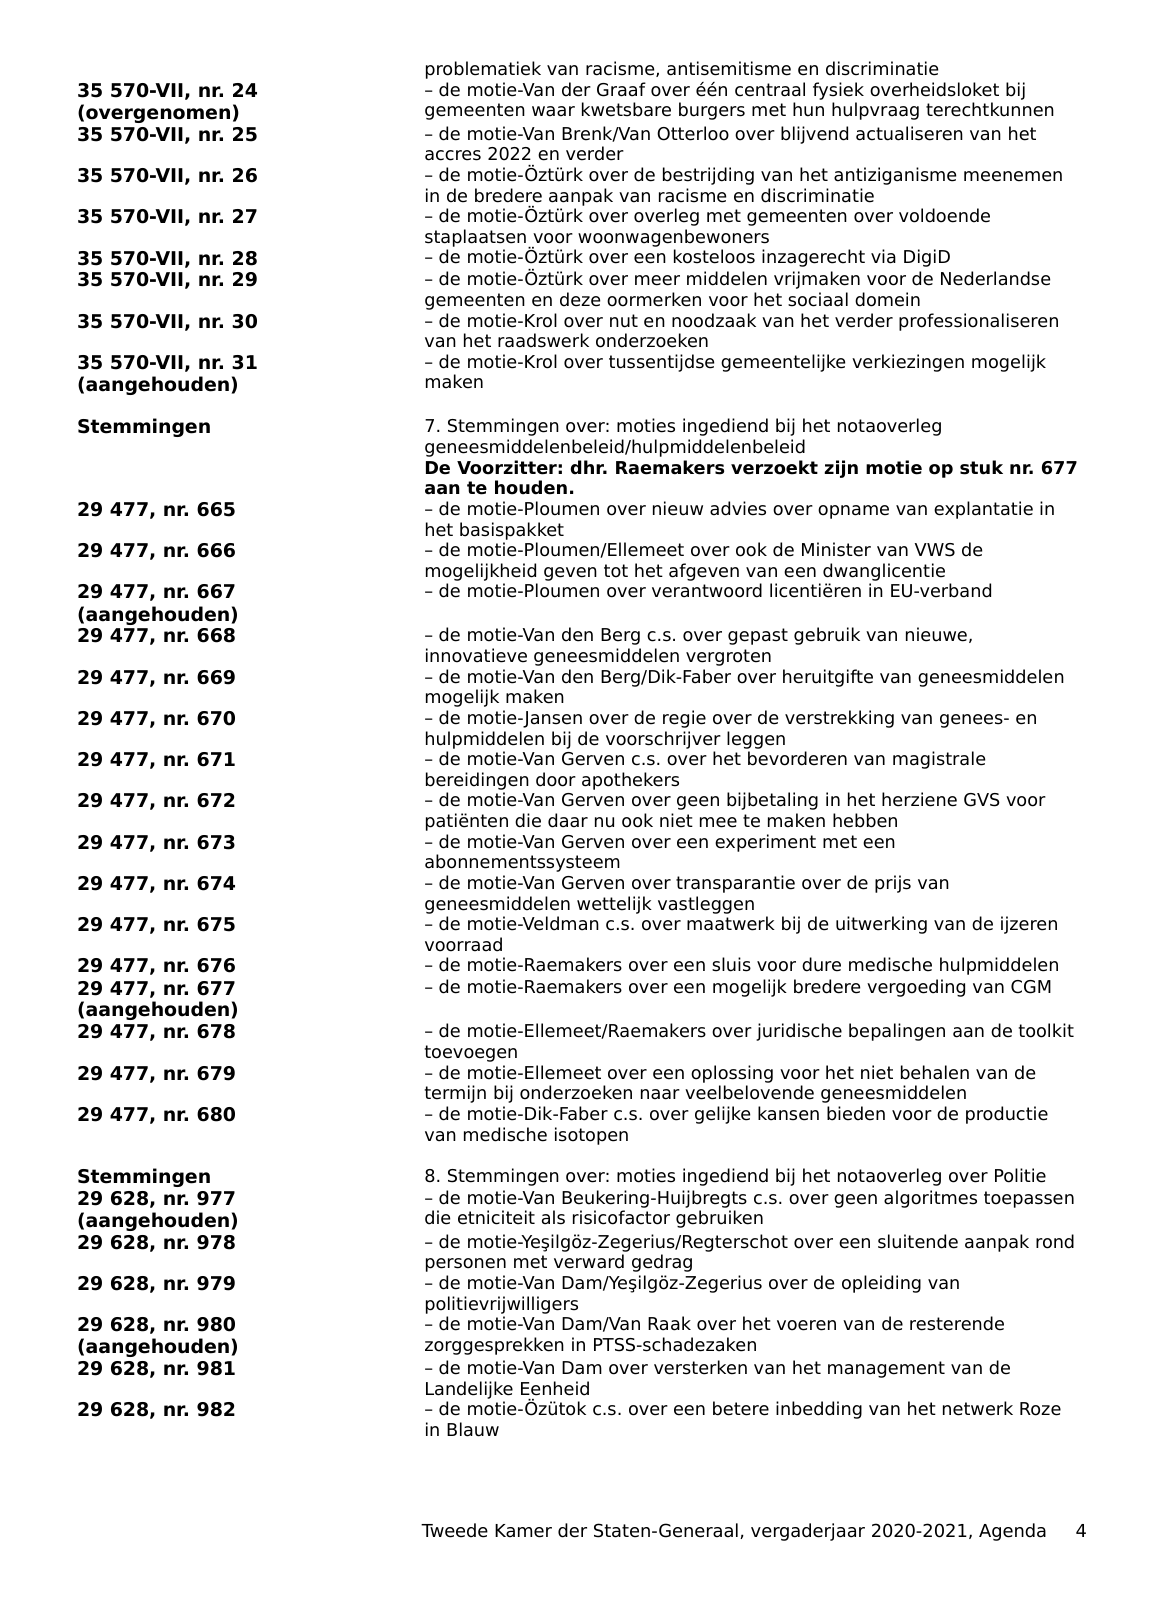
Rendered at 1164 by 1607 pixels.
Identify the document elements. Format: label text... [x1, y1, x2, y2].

table_cell – de motie-Yeşilgöz-Zegerius/Regterschot over een sluitende aanpak rond personen met verward gedrag [418, 1232, 1087, 1273]
table_cell – de motie-Van Gerven over geen bijbetaling in het herziene GVS voor patiënten die daar nu ook niet mee te maken hebben [418, 790, 1087, 832]
table_cell [401, 1441, 418, 1461]
table_cell – de motie-Van der Graaf over één centraal fysiek overheidsloket bij gemeenten waar kwetsbare burgers met hun hulpvraag terechtkunnen [418, 80, 1087, 124]
table_cell [401, 790, 418, 832]
table_cell [401, 749, 418, 790]
table_cell 7. Stemmingen over: moties ingediend bij het notaoverleg geneesmiddelenbeleid/hulpmiddelenbeleid [418, 416, 1087, 458]
table_cell [401, 352, 418, 396]
table_cell – de motie-Van Beukering-Huijbregts c.s. over geen algoritmes toepassen die etniciteit als risicofactor gebruiken [418, 1188, 1087, 1232]
table_cell 29 477, nr. 674 [77, 873, 401, 914]
table_cell [401, 832, 418, 873]
table_cell [401, 873, 418, 914]
table_cell [401, 1021, 418, 1063]
table_cell Stemmingen [77, 1166, 401, 1188]
table_cell 35 570-VII, nr. 24 (overgenomen) [77, 80, 401, 124]
table_cell [401, 625, 418, 667]
table_cell 29 477, nr. 675 [77, 914, 401, 955]
table_cell – de motie-Ploumen over nieuw advies over opname van explantatie in het basispakket [418, 499, 1087, 540]
table_cell [77, 396, 401, 416]
table_cell [401, 206, 418, 247]
table_cell [401, 1314, 418, 1358]
table_cell 29 477, nr. 678 [77, 1021, 401, 1063]
table_cell 29 477, nr. 676 [77, 955, 401, 977]
table_cell 8. Stemmingen over: moties ingediend bij het notaoverleg over Politie [418, 1166, 1087, 1188]
table_cell – de motie-Öztürk over overleg met gemeenten over voldoende staplaatsen voor woonwagenbewoners [418, 206, 1087, 247]
table_cell – de motie-Van Gerven c.s. over het bevorderen van magistrale bereidingen door apothekers [418, 749, 1087, 790]
table_cell [77, 458, 401, 499]
table_cell – de motie-Raemakers over een sluis voor dure medische hulpmiddelen [418, 955, 1087, 977]
table_cell – de motie-Van den Berg/Dik-Faber over heruitgifte van geneesmiddelen mogelijk maken [418, 667, 1087, 708]
table_cell – de motie-Van den Berg c.s. over gepast gebruik van nieuwe, innovatieve geneesmiddelen vergroten [418, 625, 1087, 667]
table_cell – de motie-Özütok c.s. over een betere inbedding van het netwerk Roze in Blauw [418, 1399, 1087, 1441]
table_cell 35 570-VII, nr. 28 [77, 248, 401, 269]
table_cell 29 628, nr. 981 [77, 1358, 401, 1399]
table_cell – de motie-Veldman c.s. over maatwerk bij de uitwerking van de ijzeren voorraad [418, 914, 1087, 955]
table_cell [401, 1104, 418, 1145]
table_cell 29 628, nr. 982 [77, 1399, 401, 1441]
table_cell 35 570-VII, nr. 29 [77, 269, 401, 311]
table_cell [418, 396, 1087, 416]
table_cell 29 477, nr. 679 [77, 1063, 401, 1104]
table_cell 29 477, nr. 667 (aangehouden) [77, 581, 401, 625]
table_cell 29 628, nr. 978 [77, 1232, 401, 1273]
table_cell – de motie-Öztürk over de bestrijding van het antiziganisme meenemen in de bredere aanpak van racisme en discriminatie [418, 165, 1087, 206]
table_cell 29 477, nr. 677 (aangehouden) [77, 978, 401, 1021]
table_cell [401, 416, 418, 458]
table_cell – de motie-Van Gerven over transparantie over de prijs van geneesmiddelen wettelijk vastleggen [418, 873, 1087, 914]
table_cell 29 477, nr. 671 [77, 749, 401, 790]
table_cell – de motie-Ellemeet/Raemakers over juridische bepalingen aan de toolkit toevoegen [418, 1021, 1087, 1063]
table_cell [401, 1358, 418, 1399]
table_cell 29 628, nr. 979 [77, 1273, 401, 1314]
table_cell – de motie-Ploumen/Ellemeet over ook de Minister van VWS de mogelijkheid geven tot het afgeven van een dwanglicentie [418, 540, 1087, 581]
table_cell 29 628, nr. 977 (aangehouden) [77, 1188, 401, 1232]
table_cell – de motie-Öztürk over meer middelen vrijmaken voor de Nederlandse gemeenten en deze oormerken voor het sociaal domein [418, 269, 1087, 311]
table_cell – de motie-Öztürk over een kosteloos inzagerecht via DigiD [418, 248, 1087, 269]
table_cell [418, 1441, 1087, 1461]
table_cell – de motie-Van Dam over versterken van het management van de Landelijke Eenheid [418, 1358, 1087, 1399]
table_cell – de motie-Ellemeet over een oplossing voor het niet behalen van de termijn bij onderzoeken naar veelbelovende geneesmiddelen [418, 1063, 1087, 1104]
table_cell [418, 1145, 1087, 1166]
table_cell [401, 269, 418, 311]
table_cell [401, 540, 418, 581]
table_cell [401, 1273, 418, 1314]
table_cell 29 477, nr. 668 [77, 625, 401, 667]
table_cell [401, 499, 418, 540]
table_cell 29 477, nr. 666 [77, 540, 401, 581]
table_cell 29 477, nr. 672 [77, 790, 401, 832]
table_cell 29 477, nr. 680 [77, 1104, 401, 1145]
table_cell [401, 581, 418, 625]
table_cell [401, 1145, 418, 1166]
table_cell 35 570-VII, nr. 31 (aangehouden) [77, 352, 401, 396]
table_cell 29 477, nr. 670 [77, 708, 401, 749]
table_cell – de motie-Van Dam/Van Raak over het voeren van de resterende zorggesprekken in PTSS-schadezaken [418, 1314, 1087, 1358]
table_cell [401, 458, 418, 499]
table_cell [401, 165, 418, 206]
table_cell [401, 1399, 418, 1441]
table_cell [401, 978, 418, 1021]
table_cell [401, 248, 418, 269]
table_cell [401, 396, 418, 416]
table_cell – de motie-Krol over nut en noodzaak van het verder professionaliseren van het raadswerk onderzoeken [418, 311, 1087, 352]
table_cell [77, 59, 401, 80]
table_cell – de motie-Krol over tussentijdse gemeentelijke verkiezingen mogelijk maken [418, 352, 1087, 396]
table_cell [77, 1145, 401, 1166]
table_cell – de motie-Jansen over de regie over de verstrekking van genees- en hulpmiddelen bij de voorschrijver leggen [418, 708, 1087, 749]
table_cell [401, 914, 418, 955]
table_cell [401, 708, 418, 749]
table_cell – de motie-Van Gerven over een experiment met een abonnementssysteem [418, 832, 1087, 873]
table_cell [401, 1063, 418, 1104]
table_cell – de motie-Van Dam/Yeşilgöz-Zegerius over de opleiding van politievrijwilligers [418, 1273, 1087, 1314]
table_cell 29 477, nr. 669 [77, 667, 401, 708]
table_cell [401, 80, 418, 124]
table_cell [401, 955, 418, 977]
table_cell [401, 1232, 418, 1273]
table_cell – de motie-Dik-Faber c.s. over gelijke kansen bieden voor de productie van medische isotopen [418, 1104, 1087, 1145]
table_cell 35 570-VII, nr. 30 [77, 311, 401, 352]
table_cell – de motie-Ploumen over verantwoord licentiëren in EU-verband [418, 581, 1087, 625]
table_cell 29 628, nr. 980 (aangehouden) [77, 1314, 401, 1358]
table_cell [401, 1188, 418, 1232]
table_cell problematiek van racisme, antisemitisme en discriminatie [418, 59, 1087, 80]
table_cell Stemmingen [77, 416, 401, 458]
table_cell 35 570-VII, nr. 25 [77, 124, 401, 165]
table_cell 29 477, nr. 665 [77, 499, 401, 540]
table_cell De Voorzitter: dhr. Raemakers verzoekt zijn motie op stuk nr. 677 aan te houden. [418, 458, 1087, 499]
table_cell – de motie-Van Brenk/Van Otterloo over blijvend actualiseren van het accres 2022 en verder [418, 124, 1087, 165]
table_cell [77, 1441, 401, 1461]
table_cell 35 570-VII, nr. 27 [77, 206, 401, 247]
table_cell 29 477, nr. 673 [77, 832, 401, 873]
table_cell [401, 59, 418, 80]
table_cell 35 570-VII, nr. 26 [77, 165, 401, 206]
table_cell [401, 667, 418, 708]
table_cell [401, 311, 418, 352]
table_cell – de motie-Raemakers over een mogelijk bredere vergoeding van CGM [418, 978, 1087, 1021]
table_cell [401, 1166, 418, 1188]
table_cell [401, 124, 418, 165]
